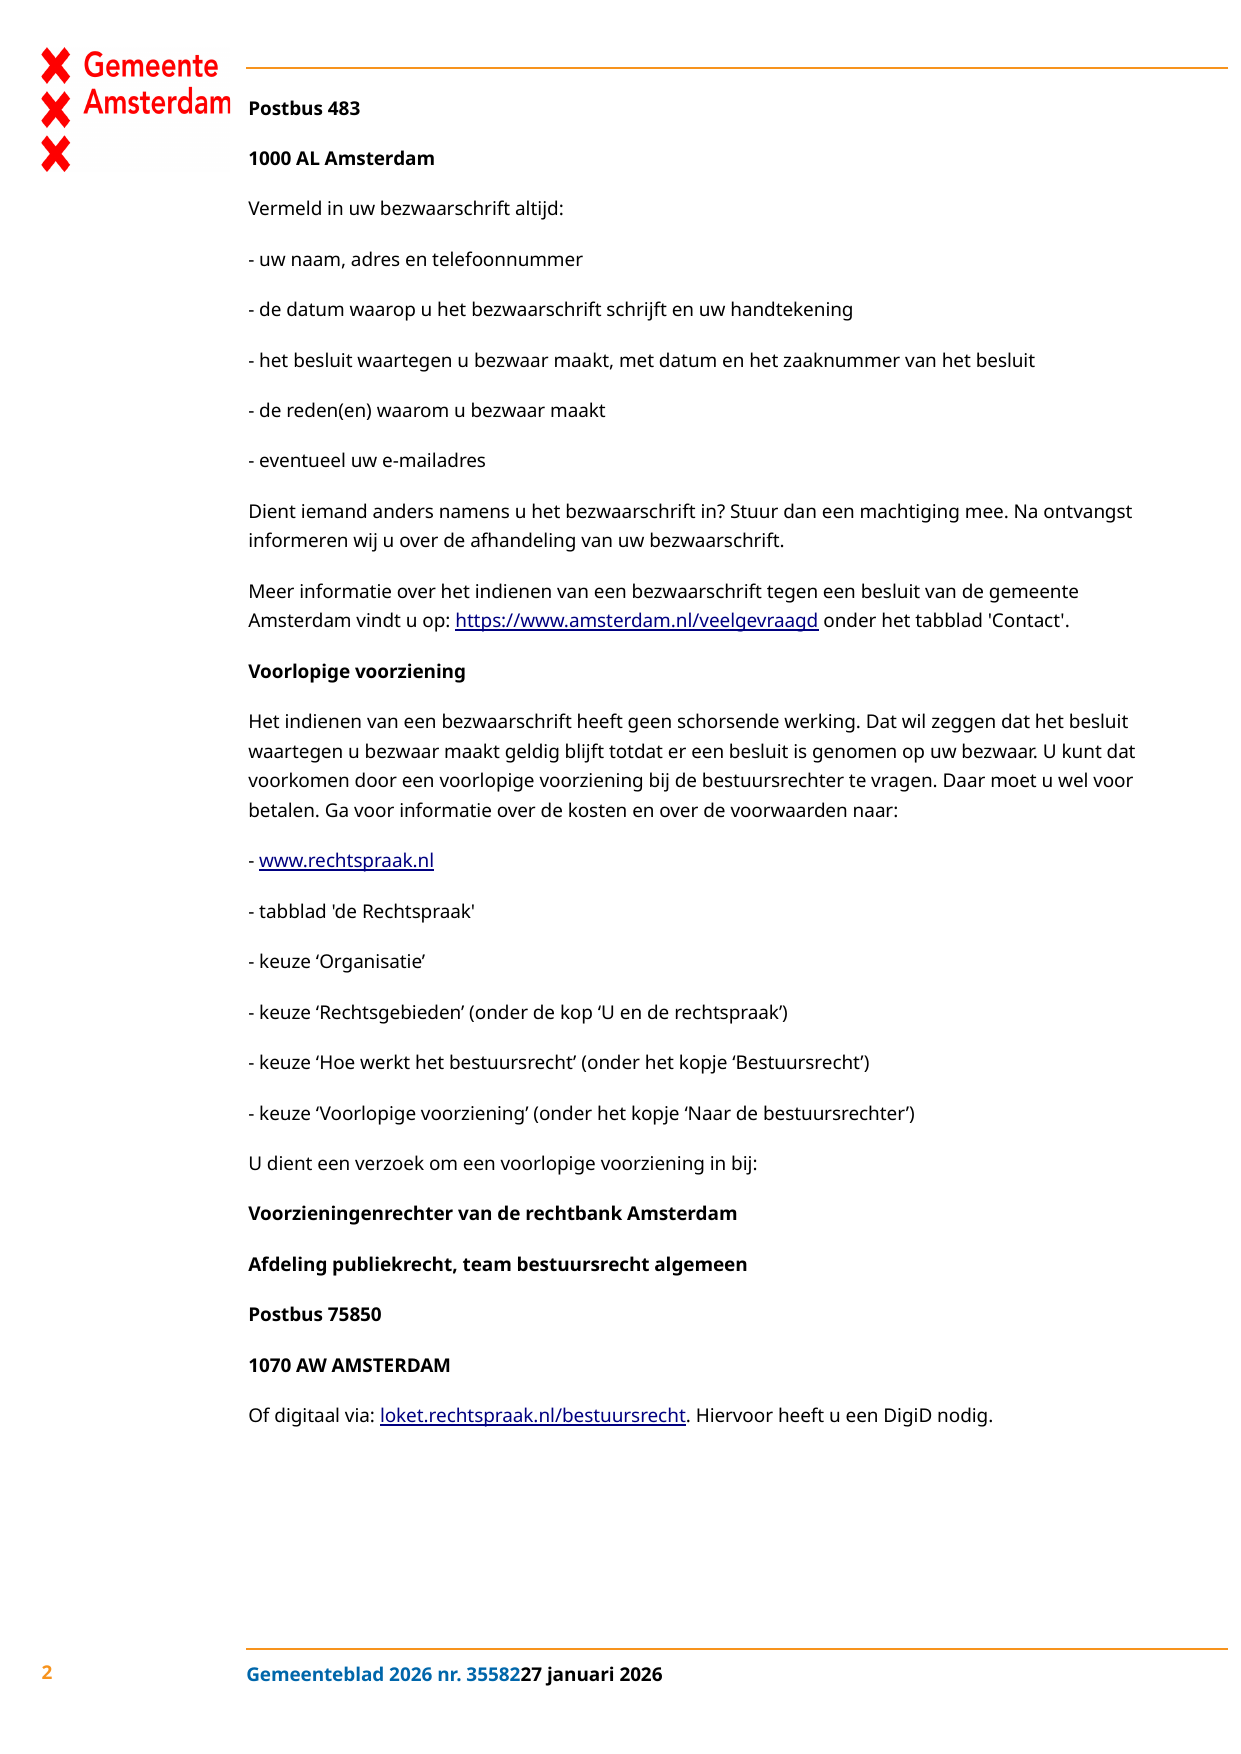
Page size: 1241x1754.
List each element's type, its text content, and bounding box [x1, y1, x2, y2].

text Voorzieningenrechter van de rechtbank Amsterdam [248, 1201, 1152, 1226]
text - keuze ‘Rechtsgebieden’ (onder de kop ‘U en de rechtspraak’) [248, 999, 1152, 1025]
text Afdeling publiekrecht, team bestuursrecht algemeen [248, 1251, 1152, 1277]
text Vermeld in uw bezwaarschrift altijd: [248, 196, 1152, 221]
text - het besluit waartegen u bezwaar maakt, met datum en het zaaknummer van het besluit [248, 347, 1152, 373]
text U dient een verzoek om een voorlopige voorziening in bij: [248, 1150, 1152, 1176]
text Het indienen van een bezwaarschrift heeft geen schorsende werking. Dat wil zeggen dat het besluit waartegen u bezwaar maakt geldig blijft totdat er een besluit is genomen op uw bezwaar. U kunt dat voorkomen door een voorlopige voorziening bij de bestuursrechter te vragen. Daar moet u wel voor betalen. Ga voor informatie over de kosten en over de voorwaarden naar: [248, 708, 1152, 823]
text - keuze ‘Hoe werkt het bestuursrecht’ (onder het kopje ‘Bestuursrecht’) [248, 1049, 1152, 1075]
text - uw naam, adres en telefoonnummer [248, 246, 1152, 272]
text - eventueel uw e-mailadres [248, 448, 1152, 473]
text - keuze ‘Organisatie’ [248, 948, 1152, 974]
text Of digitaal via: loket.rechtspraak.nl/bestuursrecht. Hiervoor heeft u een DigiD nodig. [248, 1402, 1152, 1428]
text - tabblad 'de Rechtspraak' [248, 898, 1152, 924]
text - de datum waarop u het bezwaarschrift schrijft en uw handtekening [248, 296, 1152, 322]
text - www.rechtspraak.nl [248, 848, 1152, 873]
text Postbus 75850 [248, 1301, 1152, 1327]
text Voorlopige voorziening [248, 658, 1152, 684]
text 1000 AL Amsterdam [248, 145, 1152, 171]
text - de reden(en) waarom u bezwaar maakt [248, 397, 1152, 423]
text 1070 AW AMSTERDAM [248, 1352, 1152, 1378]
picture [41, 47, 231, 172]
text - keuze ‘Voorlopige voorziening’ (onder het kopje ‘Naar de bestuursrechter’) [248, 1100, 1152, 1126]
text Postbus 483 [248, 95, 1152, 121]
text Dient iemand anders namens u het bezwaarschrift in? Stuur dan een machtiging mee. Na ontvangst informeren wij u over de afhandeling van uw bezwaarschrift. [248, 498, 1152, 553]
text Meer informatie over het indienen van een bezwaarschrift tegen een besluit van de gemeente Amsterdam vindt u op: https://www.amsterdam.nl/veelgevraagd onder het tabblad 'Contact'. [248, 578, 1152, 633]
